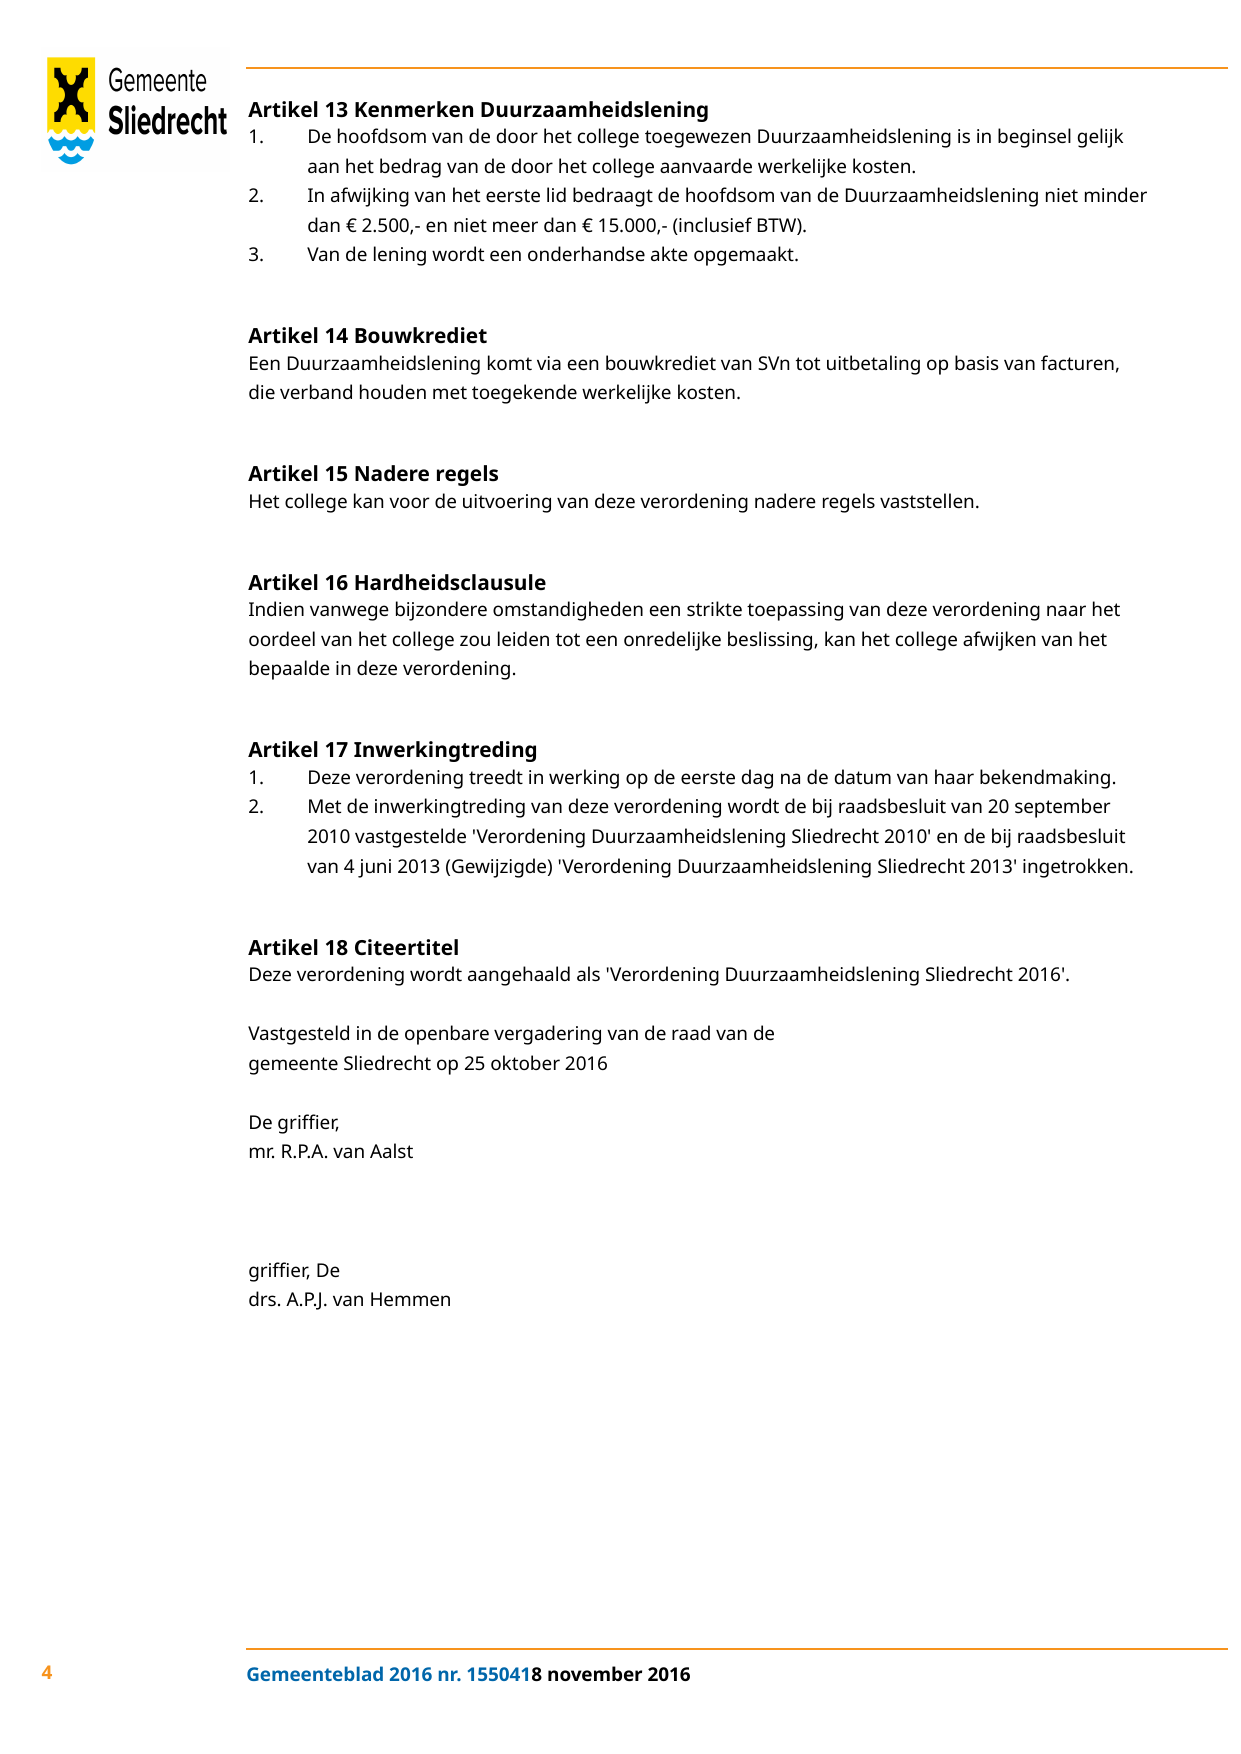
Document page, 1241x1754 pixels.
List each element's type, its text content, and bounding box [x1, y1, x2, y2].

text Artikel 18 Citeertitel [248, 933, 1152, 961]
list In afwijking van het eerste lid bedraagt de hoofdsom van de Duurzaamheidslening niet minder dan € 2.500,- en niet meer dan € 15.000,- (inclusief BTW). [248, 182, 1152, 238]
text Indien vanwege bijzondere omstandigheden een strikte toepassing van deze verordening naar het oordeel van het college zou leiden tot een onredelijke beslissing, kan het college afwijken van het bepaalde in deze verordening. [248, 596, 1152, 681]
text Artikel 14 Bouwkrediet [248, 322, 1152, 350]
text De griffier, [248, 1109, 1152, 1135]
text gemeente Sliedrecht op 25 oktober 2016 [248, 1050, 1152, 1076]
text Een Duurzaamheidslening komt via een bouwkrediet van SVn tot uitbetaling op basis van facturen, die verband houden met toegekende werkelijke kosten. [248, 350, 1152, 405]
list De hoofdsom van de door het college toegewezen Duurzaamheidslening is in beginsel gelijk aan het bedrag van de door het college aanvaarde werkelijke kosten. [248, 123, 1152, 178]
text Vastgesteld in de openbare vergadering van de raad van de [248, 1020, 1152, 1046]
list Van de lening wordt een onderhandse akte opgemaakt. [248, 242, 1152, 267]
text Het college kan voor de uitvoering van deze verordening nadere regels vaststellen. [248, 488, 1152, 514]
text Artikel 15 Nadere regels [248, 459, 1152, 488]
list Met de inwerkingtreding van deze verordening wordt de bij raadsbesluit van 20 september 2010 vastgestelde 'Verordening Duurzaamheidslening Sliedrecht 2010' en de bij raadsbesluit van 4 juni 2013 (Gewijzigde) 'Verordening Duurzaamheidslening Sliedrecht 2013' ingetrokken. [248, 794, 1152, 878]
text Artikel 17 Inwerkingtreding [248, 736, 1152, 764]
text drs. A.P.J. van Hemmen [248, 1287, 1152, 1312]
text mr. R.P.A. van Aalst [248, 1139, 1152, 1164]
text Artikel 13 Kenmerken Duurzaamheidslening [248, 95, 1152, 123]
picture [41, 47, 231, 172]
text Deze verordening wordt aangehaald als 'Verordening Duurzaamheidslening Sliedrecht 2016'. [248, 961, 1152, 987]
text griffier, De [248, 1257, 1152, 1283]
text Artikel 16 Hardheidsclausule [248, 568, 1152, 596]
list Deze verordening treedt in werking op de eerste dag na de datum van haar bekendmaking. [248, 764, 1152, 790]
